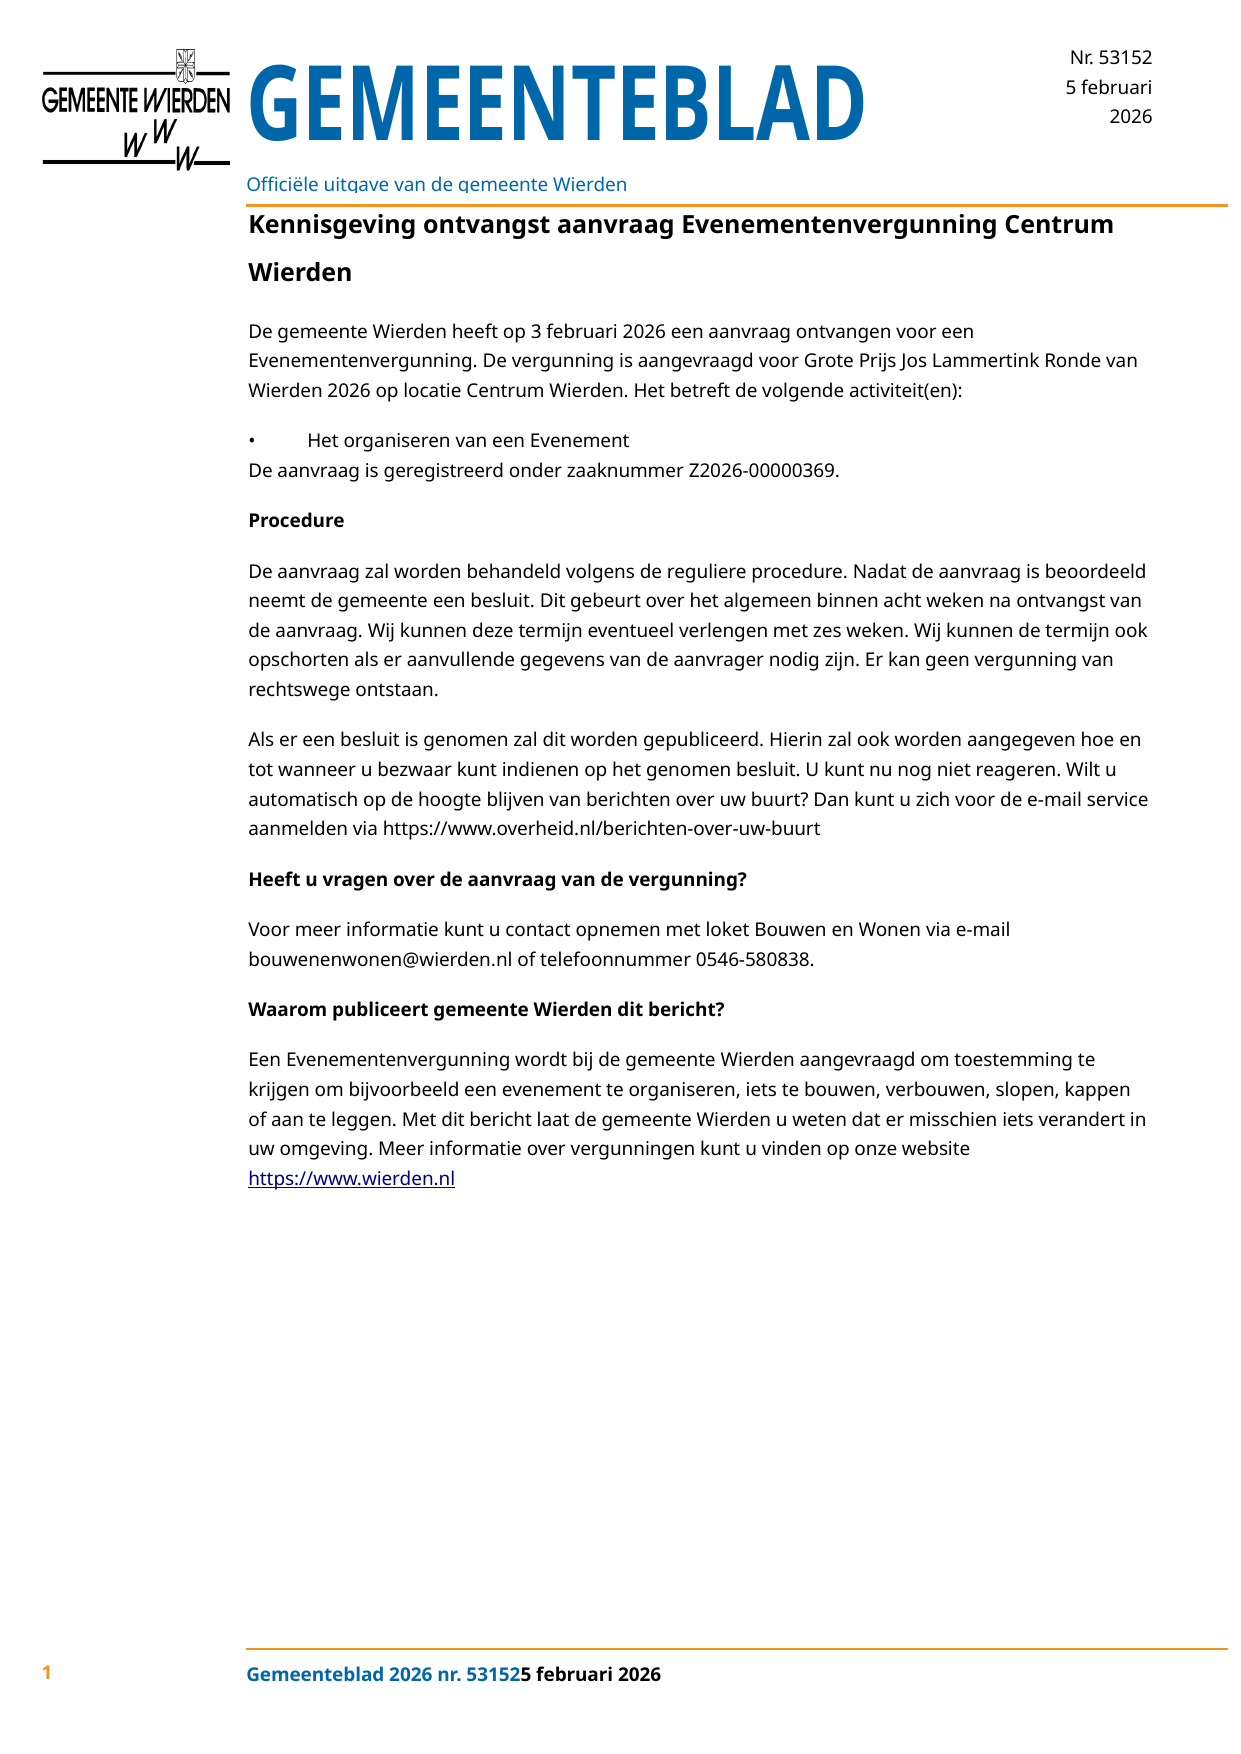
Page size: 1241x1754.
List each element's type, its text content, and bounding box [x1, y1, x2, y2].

text De gemeente Wierden heeft op 3 februari 2026 een aanvraag ontvangen voor een Evenementenvergunning. De vergunning is aangevraagd voor Grote Prijs Jos Lammertink Ronde van Wierden 2026 op locatie Centrum Wierden. Het betreft de volgende activiteit(en): [248, 318, 1152, 403]
text Heeft u vragen over de aanvraag van de vergunning? [248, 866, 1152, 892]
text De aanvraag is geregistreerd onder zaaknummer Z2026-00000369. [248, 457, 1152, 483]
list Het organiseren van een Evenement [248, 427, 1152, 453]
text Procedure [248, 507, 1152, 533]
text De aanvraag zal worden behandeld volgens de reguliere procedure. Nadat de aanvraag is beoordeeld neemt de gemeente een besluit. Dit gebeurt over het algemeen binnen acht weken na ontvangst van de aanvraag. Wij kunnen deze termijn eventueel verlengen met zes weken. Wij kunnen de termijn ook opschorten als er aanvullende gegevens van de aanvrager nodig zijn. Er kan geen vergunning van rechtswege ontstaan. [248, 558, 1152, 702]
text Waarom publiceert gemeente Wierden dit bericht? [248, 996, 1152, 1022]
picture [41, 47, 231, 172]
text Voor meer informatie kunt u contact opnemen met loket Bouwen en Wonen via e-mail bouwenenwonen@wierden.nl of telefoonnummer 0546-580838. [248, 916, 1152, 972]
text Als er een besluit is genomen zal dit worden gepubliceerd. Hierin zal ook worden aangegeven hoe en tot wanneer u bezwaar kunt indienen op het genomen besluit. U kunt nu nog niet reageren. Wilt u automatisch op de hoogte blijven van berichten over uw buurt? Dan kunt u zich voor de e-mail service aanmelden via https://www.overheid.nl/berichten-over-uw-buurt [248, 727, 1152, 841]
text Een Evenementenvergunning wordt bij de gemeente Wierden aangevraagd om toestemming te krijgen om bijvoorbeeld een evenement te organiseren, iets te bouwen, verbouwen, slopen, kappen of aan te leggen. Met dit bericht laat de gemeente Wierden u weten dat er misschien iets verandert in uw omgeving. Meer informatie over vergunningen kunt u vinden op onze website https://www.wierden.nl [248, 1047, 1152, 1191]
text Kennisgeving ontvangst aanvraag Evenementenvergunning Centrum Wierden [248, 207, 1152, 288]
